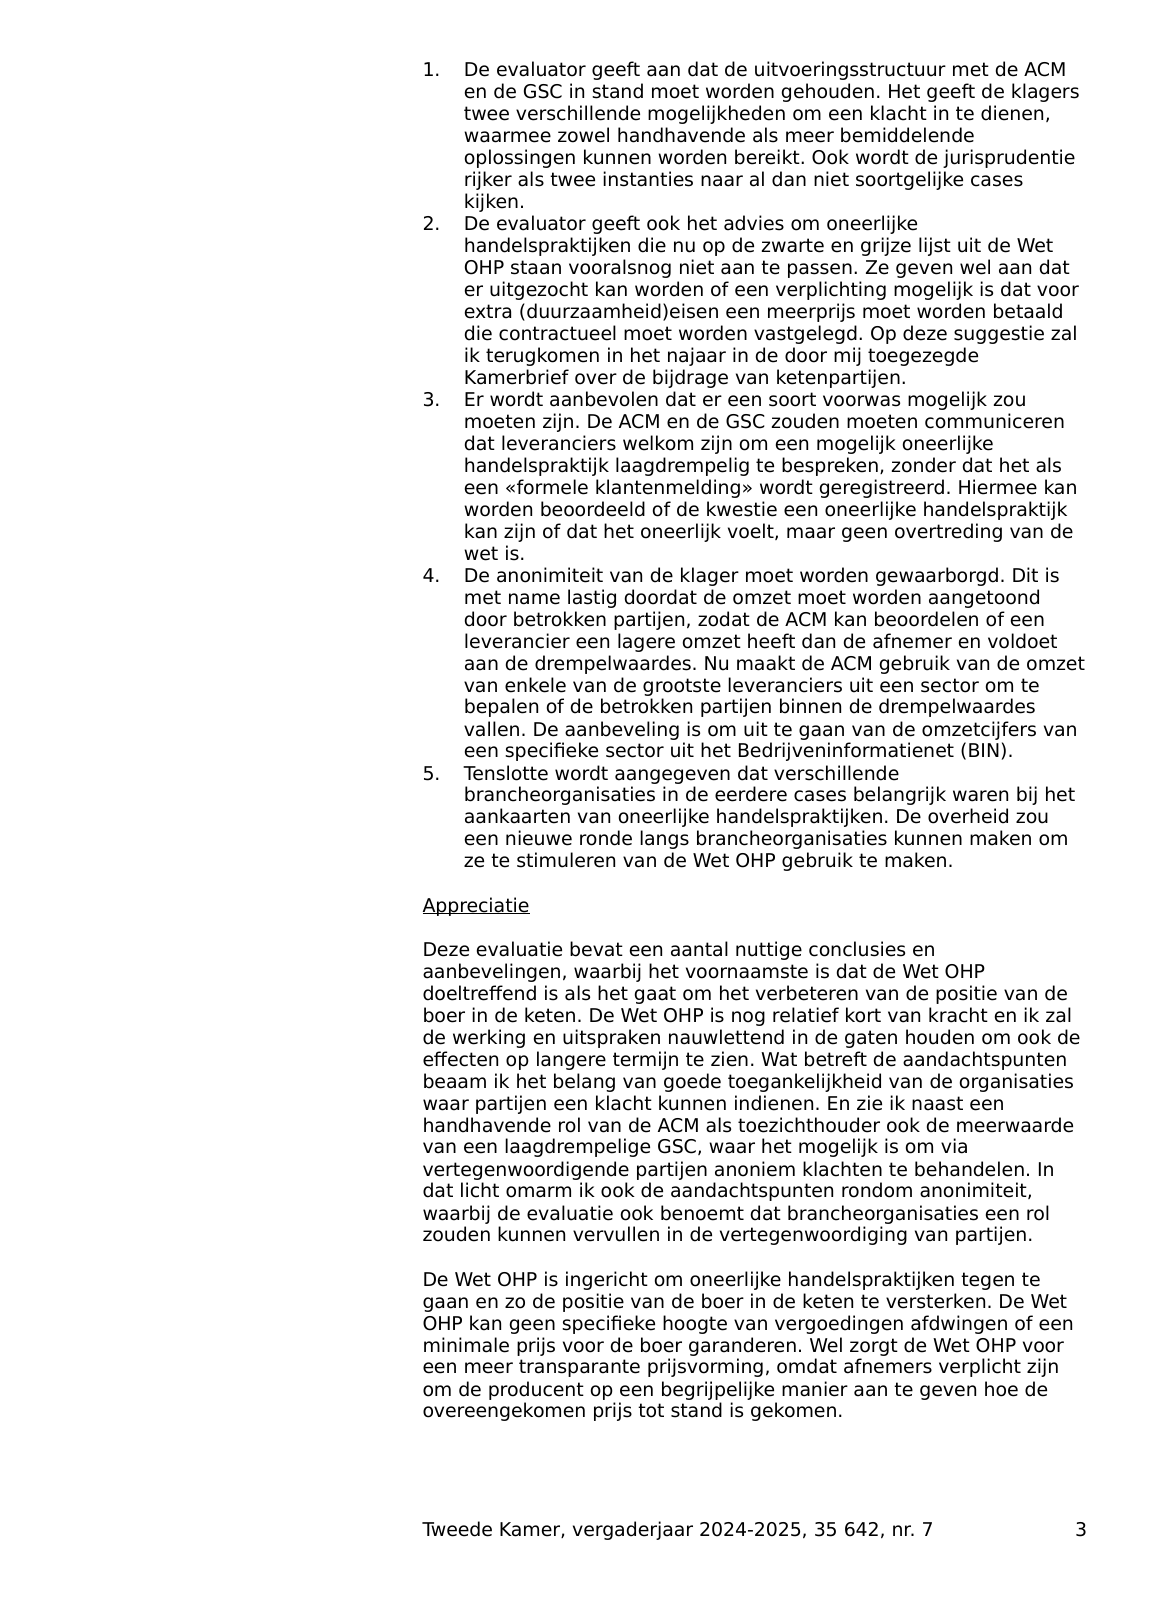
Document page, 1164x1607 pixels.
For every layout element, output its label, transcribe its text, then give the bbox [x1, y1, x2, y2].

text De Wet OHP is ingericht om oneerlijke handelspraktijken tegen te gaan en zo de positie van de boer in de keten te versterken. De Wet OHP kan geen specifieke hoogte van vergoedingen afdwingen of een minimale prijs voor de boer garanderen. Wel zorgt de Wet OHP voor een meer transparante prijsvorming, omdat afnemers verplicht zijn om de producent op een begrijpelijke manier aan te geven hoe de overeengekomen prijs tot stand is gekomen. [422, 1268, 1087, 1422]
text 3. Er wordt aanbevolen dat er een soort voorwas mogelijk zou moeten zijn. De ACM en de GSC zouden moeten communiceren dat leveranciers welkom zijn om een mogelijk oneerlijke handelspraktijk laagdrempelig te bespreken, zonder dat het als een «formele klantenmelding» wordt geregistreerd. Hiermee kan worden beoordeeld of de kwestie een oneerlijke handelspraktijk kan zijn of dat het oneerlijk voelt, maar geen overtreding van de wet is. [422, 389, 1087, 564]
text 4. De anonimiteit van de klager moet worden gewaarborgd. Dit is met name lastig doordat de omzet moet worden aangetoond door betrokken partijen, zodat de ACM kan beoordelen of een leverancier een lagere omzet heeft dan de afnemer en voldoet aan de drempelwaardes. Nu maakt de ACM gebruik van de omzet van enkele van de grootste leveranciers uit een sector om te bepalen of de betrokken partijen binnen de drempelwaardes vallen. De aanbeveling is om uit te gaan van de omzetcijfers van een specifieke sector uit het Bedrijveninformatienet (BIN). [422, 564, 1087, 762]
text 1. De evaluator geeft aan dat de uitvoeringsstructuur met de ACM en de GSC in stand moet worden gehouden. Het geeft de klagers twee verschillende mogelijkheden om een klacht in te dienen, waarmee zowel handhavende als meer bemiddelende oplossingen kunnen worden bereikt. Ook wordt de jurisprudentie rijker als twee instanties naar al dan niet soortgelijke cases kijken. [422, 59, 1087, 213]
text 5. Tenslotte wordt aangegeven dat verschillende brancheorganisaties in de eerdere cases belangrijk waren bij het aankaarten van oneerlijke handelspraktijken. De overheid zou een nieuwe ronde langs brancheorganisaties kunnen maken om ze te stimuleren van de Wet OHP gebruik te maken. [422, 762, 1087, 872]
text 2. De evaluator geeft ook het advies om oneerlijke handelspraktijken die nu op de zwarte en grijze lijst uit de Wet OHP staan vooralsnog niet aan te passen. Ze geven wel aan dat er uitgezocht kan worden of een verplichting mogelijk is dat voor extra (duurzaamheid)eisen een meerprijs moet worden betaald die contractueel moet worden vastgelegd. Op deze suggestie zal ik terugkomen in het najaar in de door mij toegezegde Kamerbrief over de bijdrage van ketenpartijen. [422, 213, 1087, 389]
text Deze evaluatie bevat een aantal nuttige conclusies en aanbevelingen, waarbij het voornaamste is dat de Wet OHP doeltreffend is als het gaat om het verbeteren van de positie van de boer in de keten. De Wet OHP is nog relatief kort van kracht en ik zal de werking en uitspraken nauwlettend in de gaten houden om ook de effecten op langere termijn te zien. Wat betreft de aandachtspunten beaam ik het belang van goede toegankelijkheid van de organisaties waar partijen een klacht kunnen indienen. En zie ik naast een handhavende rol van de ACM als toezichthouder ook de meerwaarde van een laagdrempelige GSC, waar het mogelijk is om via vertegenwoordigende partijen anoniem klachten te behandelen. In dat licht omarm ik ook de aandachtspunten rondom anonimiteit, waarbij de evaluatie ook benoemt dat brancheorganisaties een rol zouden kunnen vervullen in de vertegenwoordiging van partijen. [422, 939, 1087, 1246]
subtitle Appreciatie [422, 894, 1087, 916]
